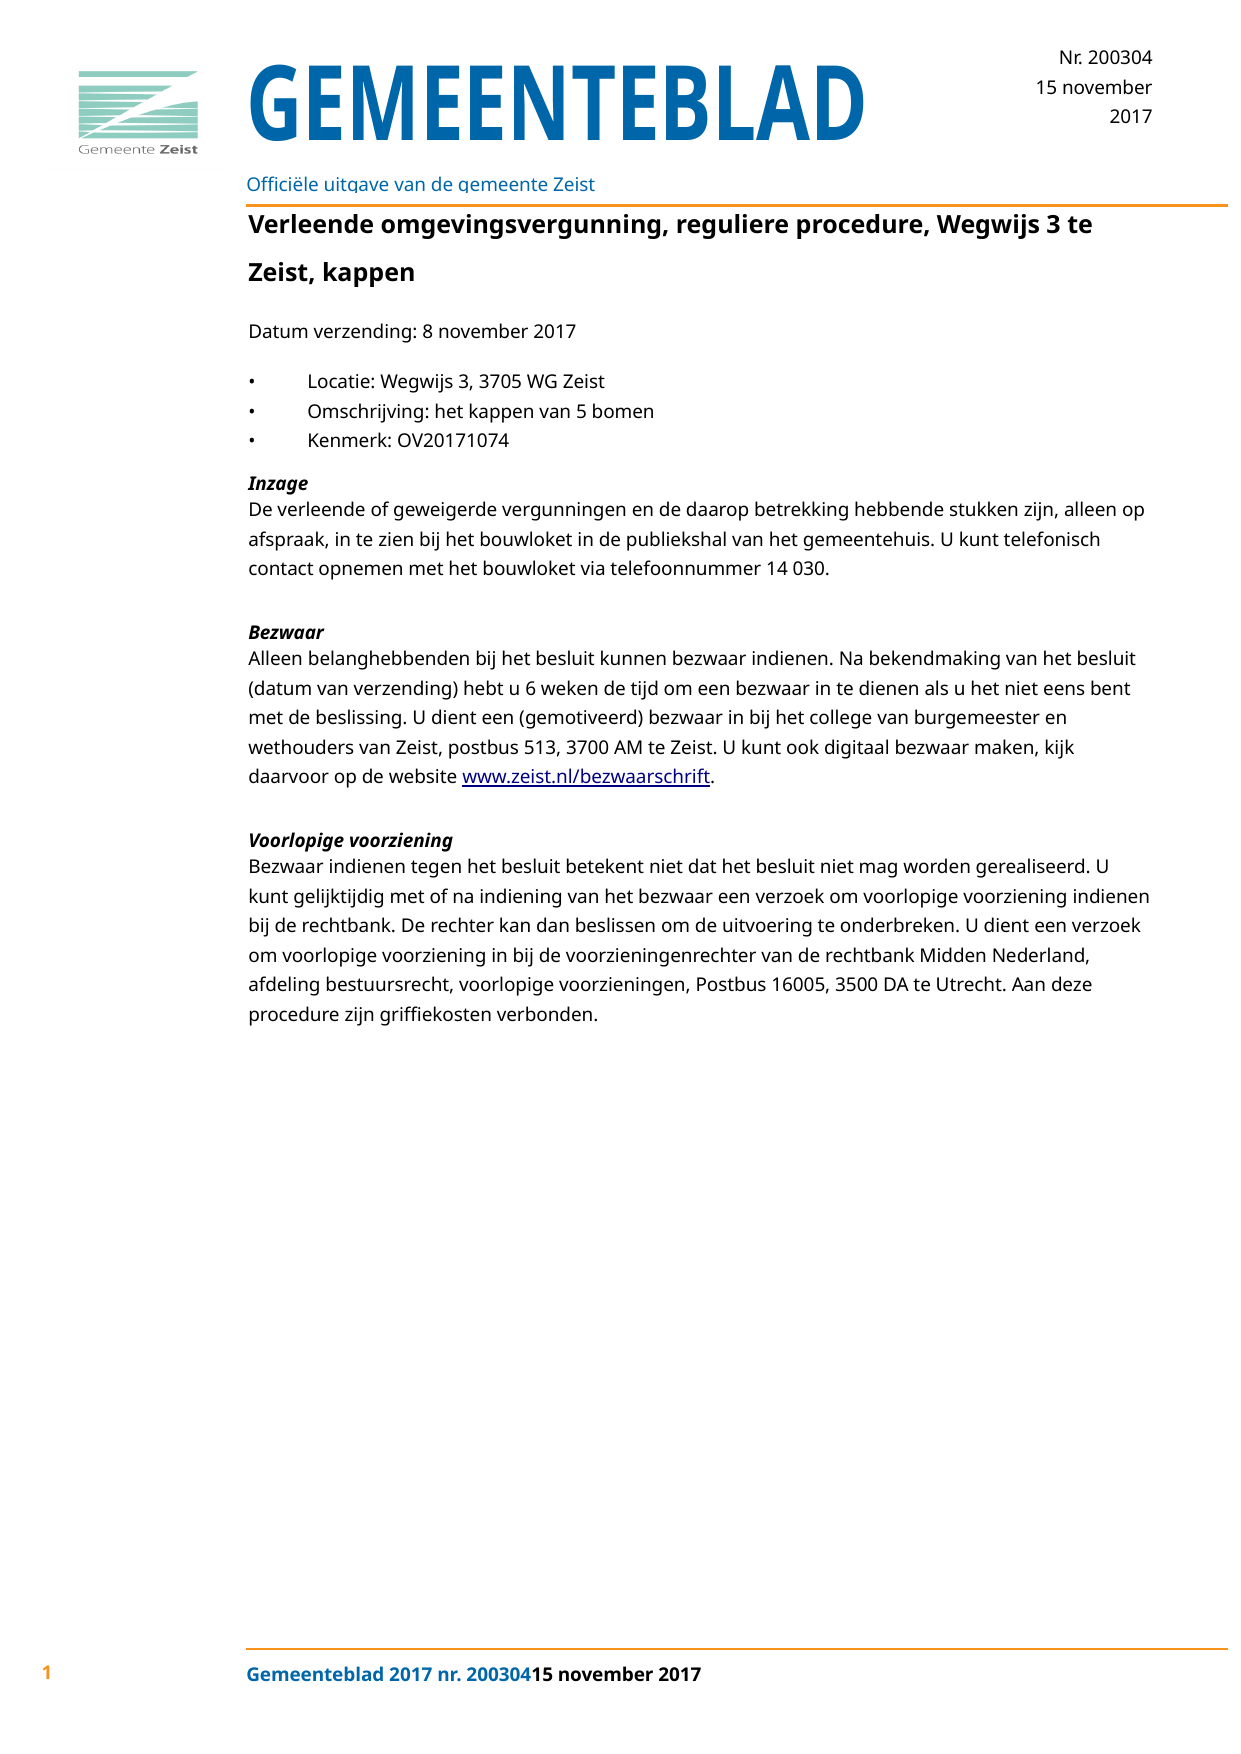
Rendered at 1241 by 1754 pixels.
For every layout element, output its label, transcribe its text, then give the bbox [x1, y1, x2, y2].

text Bezwaar indienen tegen het besluit betekent niet dat het besluit niet mag worden gerealiseerd. U kunt gelijktijdig met of na indiening van het bezwaar een verzoek om voorlopige voorziening indienen bij de rechtbank. De rechter kan dan beslissen om de uitvoering te onderbreken. U dient een verzoek om voorlopige voorziening in bij de voorzieningenrechter van de rechtbank Midden Nederland, afdeling bestuursrecht, voorlopige voorzieningen, Postbus 16005, 3500 DA te Utrecht. Aan deze procedure zijn griffiekosten verbonden. [248, 853, 1152, 1027]
list Kenmerk: OV20171074 [248, 427, 1152, 453]
text Inzage [248, 471, 1152, 496]
text De verleende of geweigerde vergunningen en de daarop betrekking hebbende stukken zijn, alleen op afspraak, in te zien bij het bouwloket in de publiekshal van het gemeentehuis. U kunt telefonisch contact opnemen met het bouwloket via telefoonnummer 14 030. [248, 496, 1152, 581]
text Datum verzending: 8 november 2017 [248, 318, 1152, 344]
text Bezwaar [248, 619, 1152, 645]
text Verleende omgevingsvergunning, reguliere procedure, Wegwijs 3 te Zeist, kappen [248, 207, 1152, 288]
text Alleen belanghebbenden bij het besluit kunnen bezwaar indienen. Na bekendmaking van het besluit (datum van verzending) hebt u 6 weken de tijd om een bezwaar in te dienen als u het niet eens bent met de beslissing. U dient een (gemotiveerd) bezwaar in bij het college van burgemeester en wethouders van Zeist, postbus 513, 3700 AM te Zeist. U kunt ook digitaal bezwaar maken, kijk daarvoor op de website www.zeist.nl/bezwaarschrift. [248, 645, 1152, 789]
picture [41, 47, 231, 172]
text Voorlopige voorziening [248, 827, 1152, 853]
list Omschrijving: het kappen van 5 bomen [248, 398, 1152, 424]
list Locatie: Wegwijs 3, 3705 WG Zeist [248, 368, 1152, 394]
